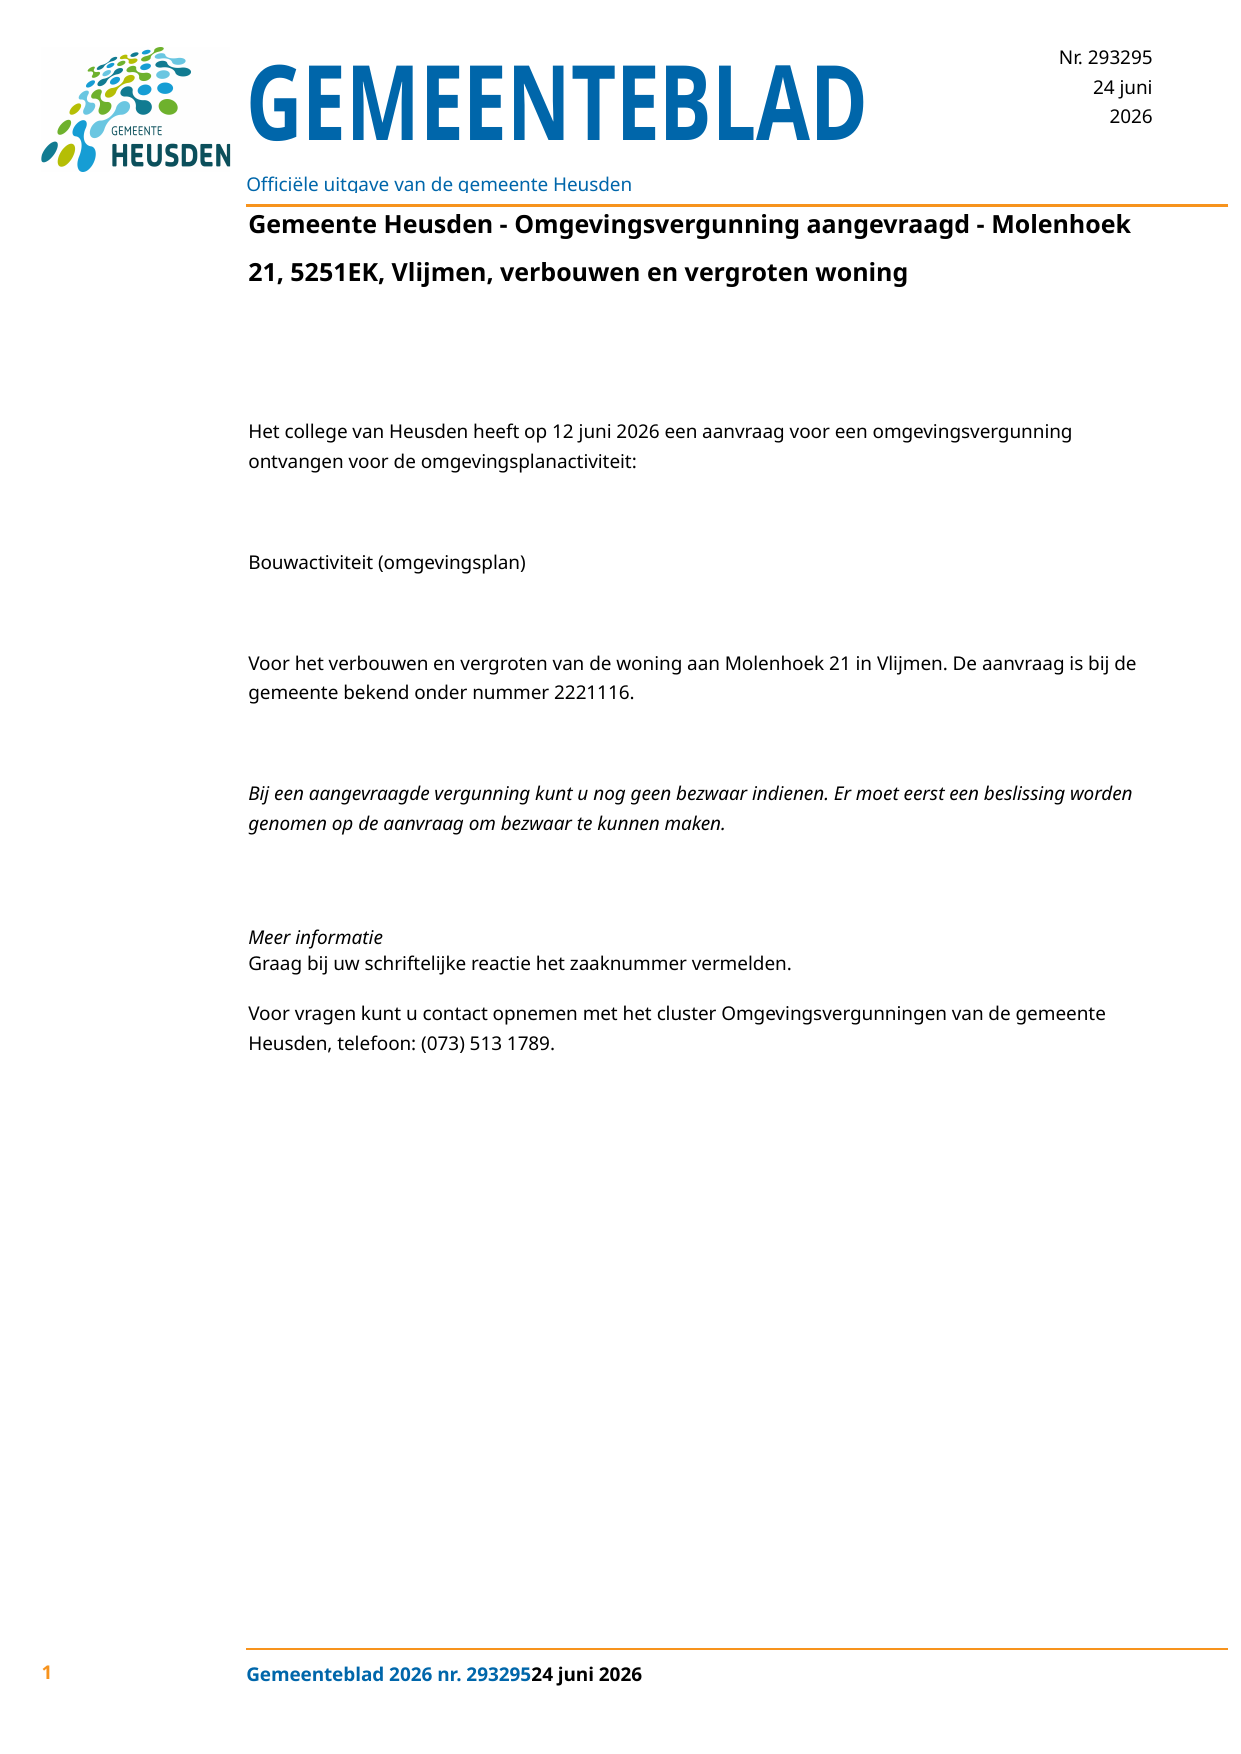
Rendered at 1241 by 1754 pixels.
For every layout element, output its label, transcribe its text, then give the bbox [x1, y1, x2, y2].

text Het college van Heusden heeft op 12 juni 2026 een aanvraag voor een omgevingsvergunning ontvangen voor de omgevingsplanactiviteit: [248, 419, 1152, 474]
text Bouwactiviteit (omgevingsplan) [248, 549, 1152, 575]
text Bij een aangevraagde vergunning kunt u nog geen bezwaar indienen. Er moet eerst een beslissing worden genomen op de aanvraag om bezwaar te kunnen maken. [248, 780, 1152, 836]
text Graag bij uw schriftelijke reactie het zaaknummer vermelden. [248, 950, 1152, 976]
text Gemeente Heusden - Omgevingsvergunning aangevraagd - Molenhoek 21, 5251EK, Vlijmen, verbouwen en vergroten woning [248, 207, 1152, 288]
text Voor het verbouwen en vergroten van de woning aan Molenhoek 21 in Vlijmen. De aanvraag is bij de gemeente bekend onder nummer 2221116. [248, 650, 1152, 705]
text Meer informatie [248, 924, 1152, 950]
text Voor vragen kunt u contact opnemen met het cluster Omgevingsvergunningen van de gemeente Heusden, telefoon: (073) 513 1789. [248, 1001, 1152, 1056]
picture [41, 47, 231, 172]
